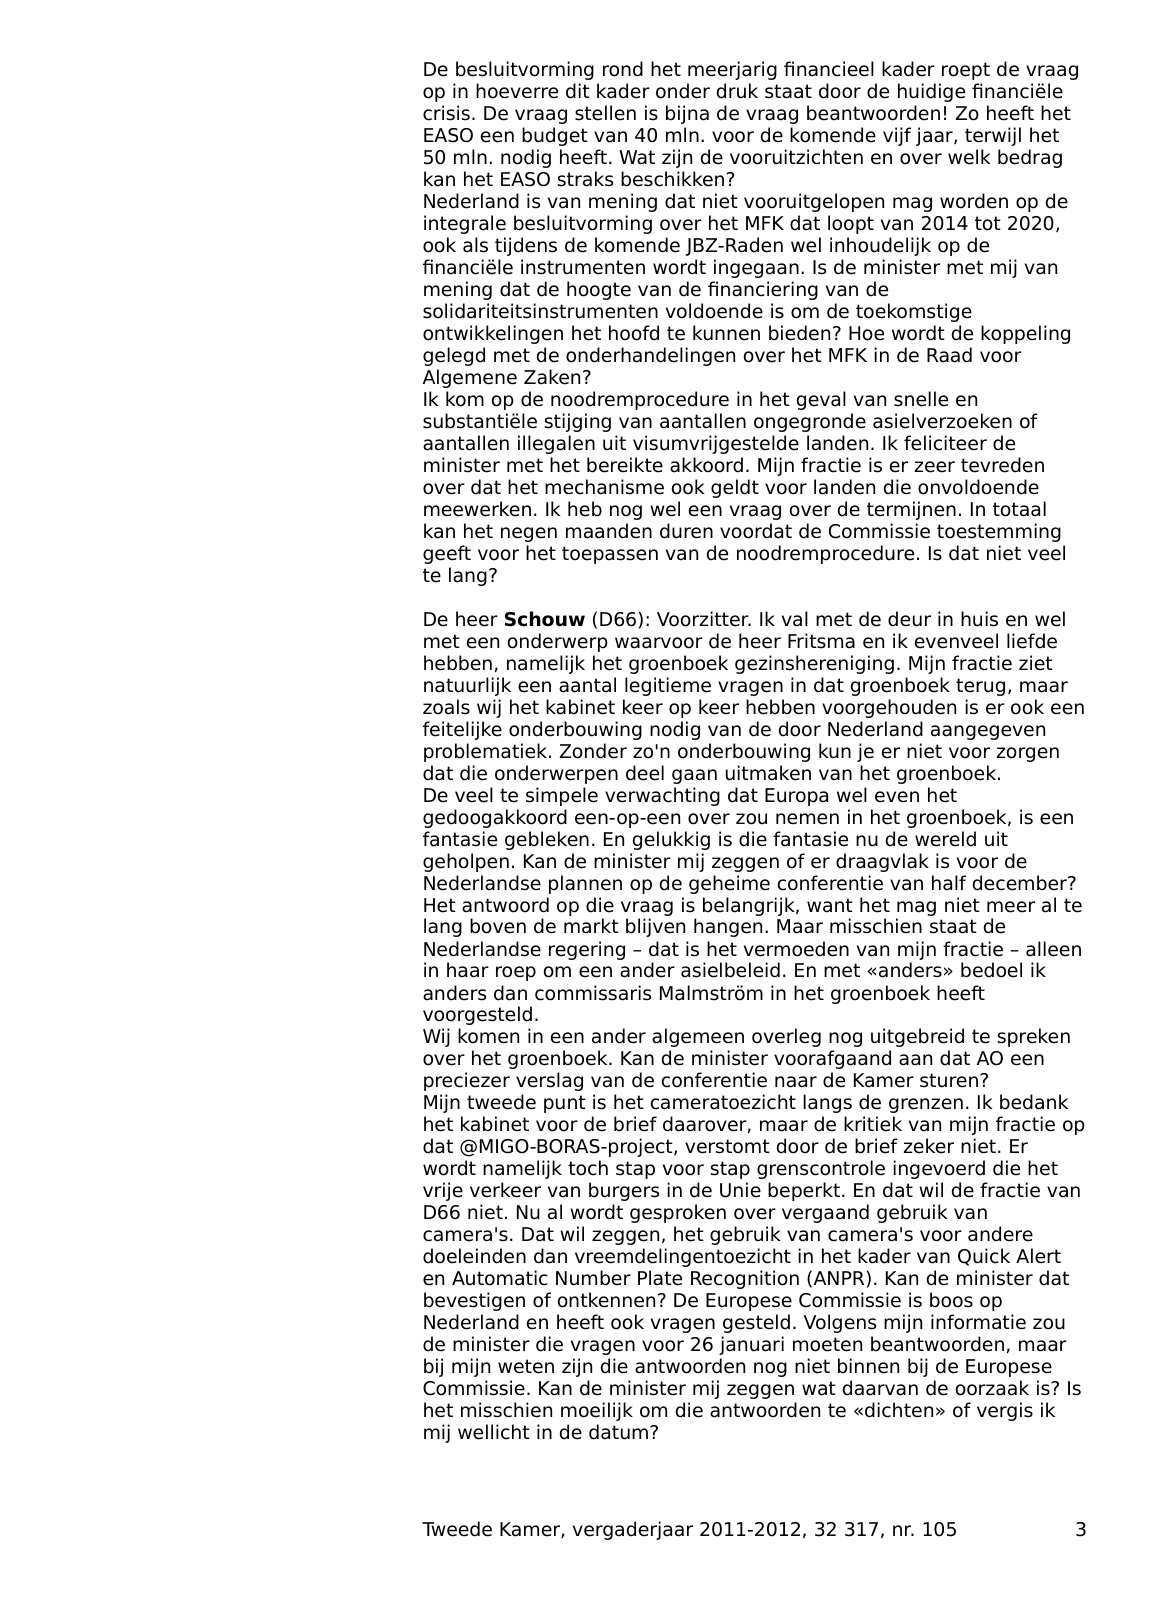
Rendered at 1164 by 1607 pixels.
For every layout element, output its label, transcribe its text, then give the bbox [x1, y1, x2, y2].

text Wij komen in een ander algemeen overleg nog uitgebreid te spreken over het groenboek. Kan de minister voorafgaand aan dat AO een preciezer verslag van de conferentie naar de Kamer sturen? [422, 1026, 1087, 1092]
text Ik kom op de noodremprocedure in het geval van snelle en substantiële stijging van aantallen ongegronde asielverzoeken of aantallen illegalen uit visumvrijgestelde landen. Ik feliciteer de minister met het bereikte akkoord. Mijn fractie is er zeer tevreden over dat het mechanisme ook geldt voor landen die onvoldoende meewerken. Ik heb nog wel een vraag over de termijnen. In totaal kan het negen maanden duren voordat de Commissie toestemming geeft voor het toepassen van de noodremprocedure. Is dat niet veel te lang? [422, 389, 1087, 587]
text De veel te simpele verwachting dat Europa wel even het gedoogakkoord een-op-een over zou nemen in het groenboek, is een fantasie gebleken. En gelukkig is die fantasie nu de wereld uit geholpen. Kan de minister mij zeggen of er draagvlak is voor de Nederlandse plannen op de geheime conferentie van half december? Het antwoord op die vraag is belangrijk, want het mag niet meer al te lang boven de markt blijven hangen. Maar misschien staat de Nederlandse regering – dat is het vermoeden van mijn fractie – alleen in haar roep om een ander asielbeleid. En met «anders» bedoel ik anders dan commissaris Malmström in het groenboek heeft voorgesteld. [422, 784, 1087, 1026]
text Mijn tweede punt is het cameratoezicht langs de grenzen. Ik bedank het kabinet voor de brief daarover, maar de kritiek van mijn fractie op dat @MIGO-BORAS-project, verstomt door de brief zeker niet. Er wordt namelijk toch stap voor stap grenscontrole ingevoerd die het vrije verkeer van burgers in de Unie beperkt. En dat wil de fractie van D66 niet. Nu al wordt gesproken over vergaand gebruik van camera's. Dat wil zeggen, het gebruik van camera's voor andere doeleinden dan vreemdelingentoezicht in het kader van Quick Alert en Automatic Number Plate Recognition (ANPR). Kan de minister dat bevestigen of ontkennen? De Europese Commissie is boos op Nederland en heeft ook vragen gesteld. Volgens mijn informatie zou de minister die vragen voor 26 januari moeten beantwoorden, maar bij mijn weten zijn die antwoorden nog niet binnen bij de Europese Commissie. Kan de minister mij zeggen wat daarvan de oorzaak is? Is het misschien moeilijk om die antwoorden te «dichten» of vergis ik mij wellicht in de datum? [422, 1092, 1087, 1444]
text De besluitvorming rond het meerjarig financieel kader roept de vraag op in hoeverre dit kader onder druk staat door de huidige financiële crisis. De vraag stellen is bijna de vraag beantwoorden! Zo heeft het EASO een budget van 40 mln. voor de komende vijf jaar, terwijl het 50 mln. nodig heeft. Wat zijn de vooruitzichten en over welk bedrag kan het EASO straks beschikken? [422, 59, 1087, 191]
text De heer Schouw (D66): Voorzitter. Ik val met de deur in huis en wel met een onderwerp waarvoor de heer Fritsma en ik evenveel liefde hebben, namelijk het groenboek gezinshereniging. Mijn fractie ziet natuurlijk een aantal legitieme vragen in dat groenboek terug, maar zoals wij het kabinet keer op keer hebben voorgehouden is er ook een feitelijke onderbouwing nodig van de door Nederland aangegeven problematiek. Zonder zo'n onderbouwing kun je er niet voor zorgen dat die onderwerpen deel gaan uitmaken van het groenboek. [422, 609, 1087, 784]
text Nederland is van mening dat niet vooruitgelopen mag worden op de integrale besluitvorming over het MFK dat loopt van 2014 tot 2020, ook als tijdens de komende JBZ-Raden wel inhoudelijk op de financiële instrumenten wordt ingegaan. Is de minister met mij van mening dat de hoogte van de financiering van de solidariteitsinstrumenten voldoende is om de toekomstige ontwikkelingen het hoofd te kunnen bieden? Hoe wordt de koppeling gelegd met de onderhandelingen over het MFK in de Raad voor Algemene Zaken? [422, 191, 1087, 389]
